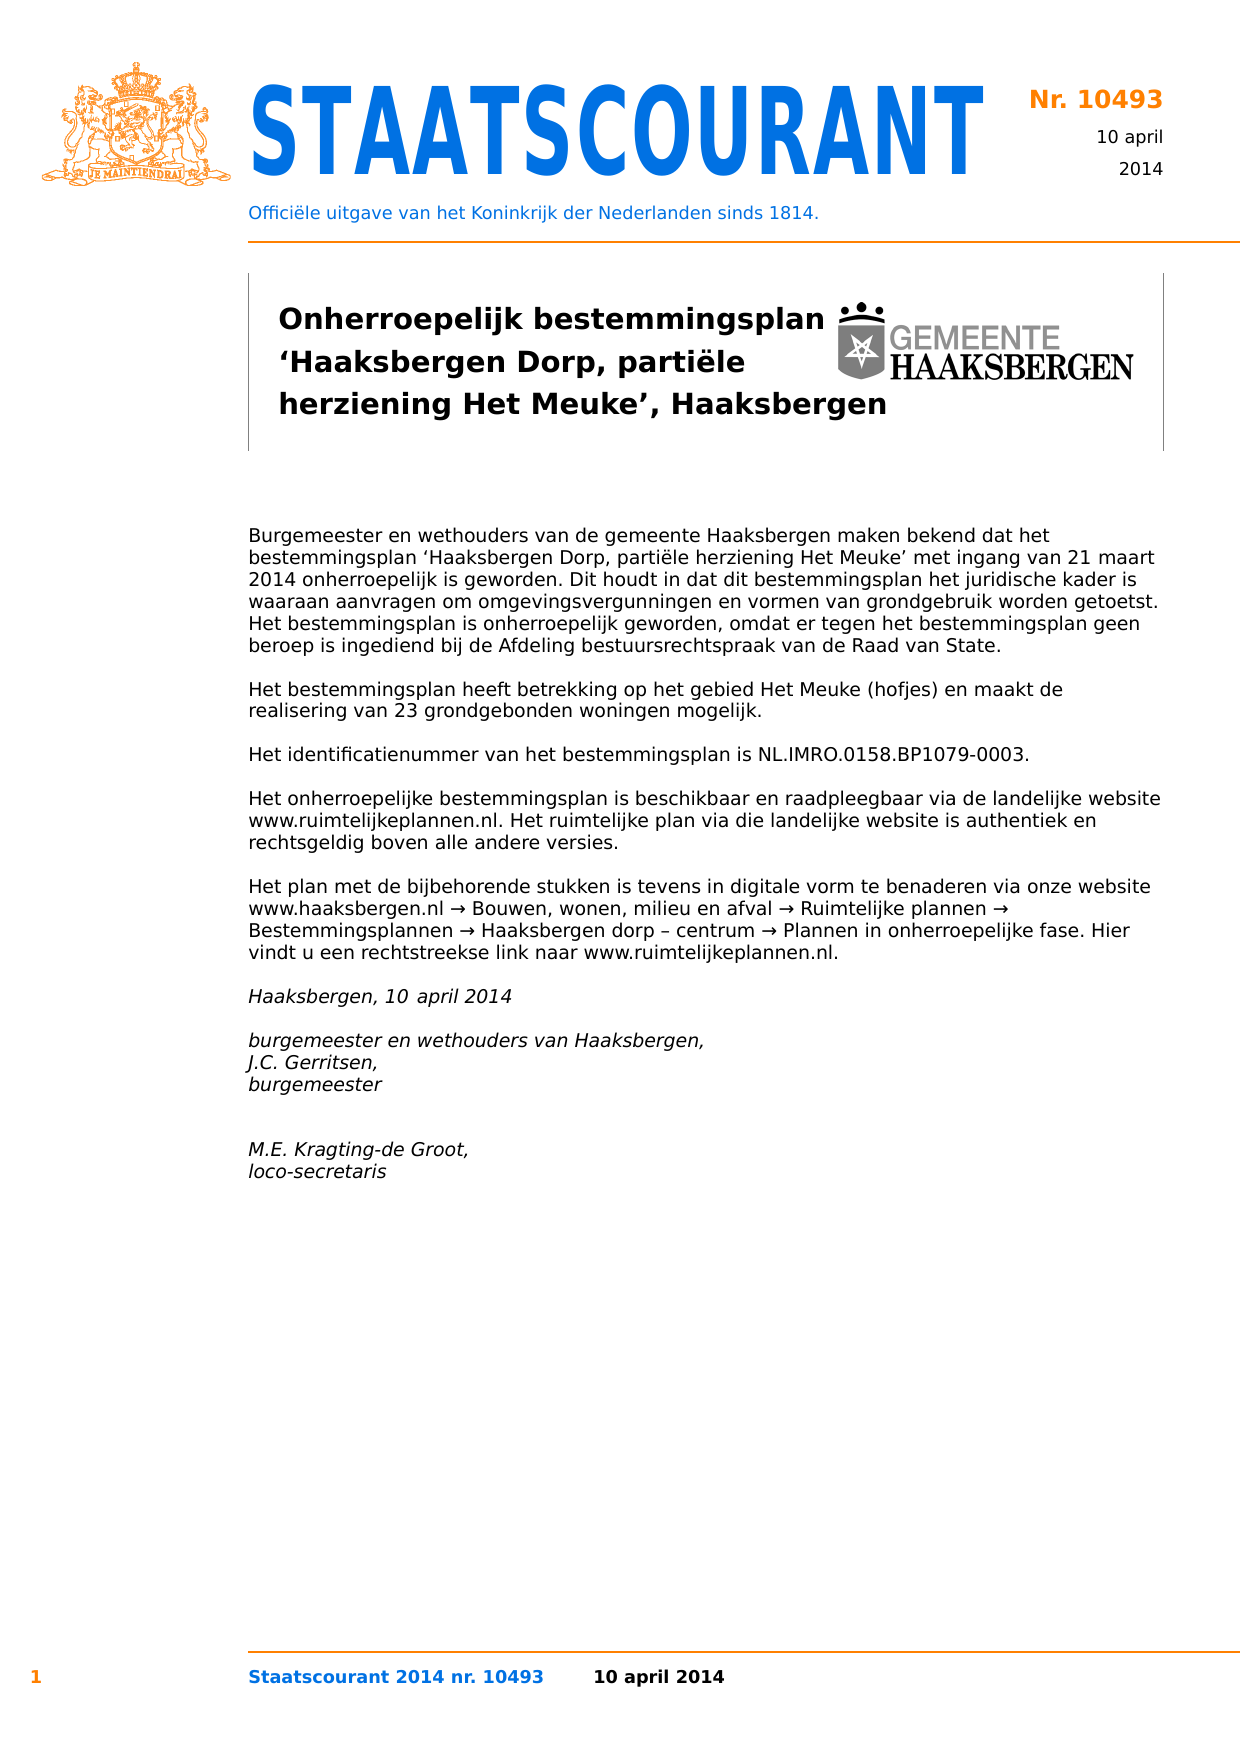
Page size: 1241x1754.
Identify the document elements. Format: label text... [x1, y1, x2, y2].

subtitle Onherroepelijk bestemmingsplan ‘Haaksbergen Dorp, partiële herziening Het Meuke’, Haaksbergen [249, 273, 1163, 451]
text Het plan met de bijbehorende stukken is tevens in digitale vorm te benaderen via onze website www.haaksbergen.nl → Bouwen, wonen, milieu en afval → Ruimtelijke plannen → Bestemmingsplannen → Haaksbergen dorp – centrum → Plannen in onherroepelijke fase. Hier vindt u een rechtstreekse link naar www.ruimtelijkeplannen.nl. [248, 876, 1163, 964]
picture [41, 62, 231, 186]
text Burgemeester en wethouders van de gemeente Haaksbergen maken bekend dat het bestemmingsplan ‘Haaksbergen Dorp, partiële herziening Het Meuke’ met ingang van 21 maart 2014 onherroepelijk is geworden. Dit houdt in dat dit bestemmingsplan het juridische kader is waaraan aanvragen om omgevingsvergunningen en vormen van grondgebruik worden getoetst. Het bestemmingsplan is onherroepelijk geworden, omdat er tegen het bestemmingsplan geen beroep is ingediend bij de Afdeling bestuursrechtspraak van de Raad van State. [248, 525, 1163, 657]
table_header STAATSCOURANT [248, 62, 998, 203]
picture [838, 302, 1134, 380]
table_cell 10 april [998, 121, 1240, 153]
text Het bestemmingsplan heeft betrekking op het gebied Het Meuke (hofjes) en maakt de realisering van 23 grondgebonden woningen mogelijk. [248, 678, 1163, 722]
text Het identificatienummer van het bestemmingsplan is NL.IMRO.0158.BP1079-0003. [248, 744, 1163, 766]
table_header [25, 62, 248, 241]
table_cell 2014 [998, 153, 1240, 203]
text M.E. Kragting-de Groot, loco-secretaris [248, 1117, 1163, 1183]
text Het onherroepelijke bestemmingsplan is beschikbaar en raadpleegbaar via de landelijke website www.ruimtelijkeplannen.nl. Het ruimtelijke plan via die landelijke website is authentiek en rechtsgeldig boven alle andere versies. [248, 788, 1163, 854]
table_header Nr. 10493 [998, 62, 1240, 121]
text Haaksbergen, 10 april 2014 [248, 986, 1163, 1008]
table_cell Officiële uitgave van het Koninkrijk der Nederlanden sinds 1814. [248, 203, 1240, 241]
text burgemeester en wethouders van Haaksbergen, J.C. Gerritsen, burgemeester [248, 1029, 1163, 1096]
